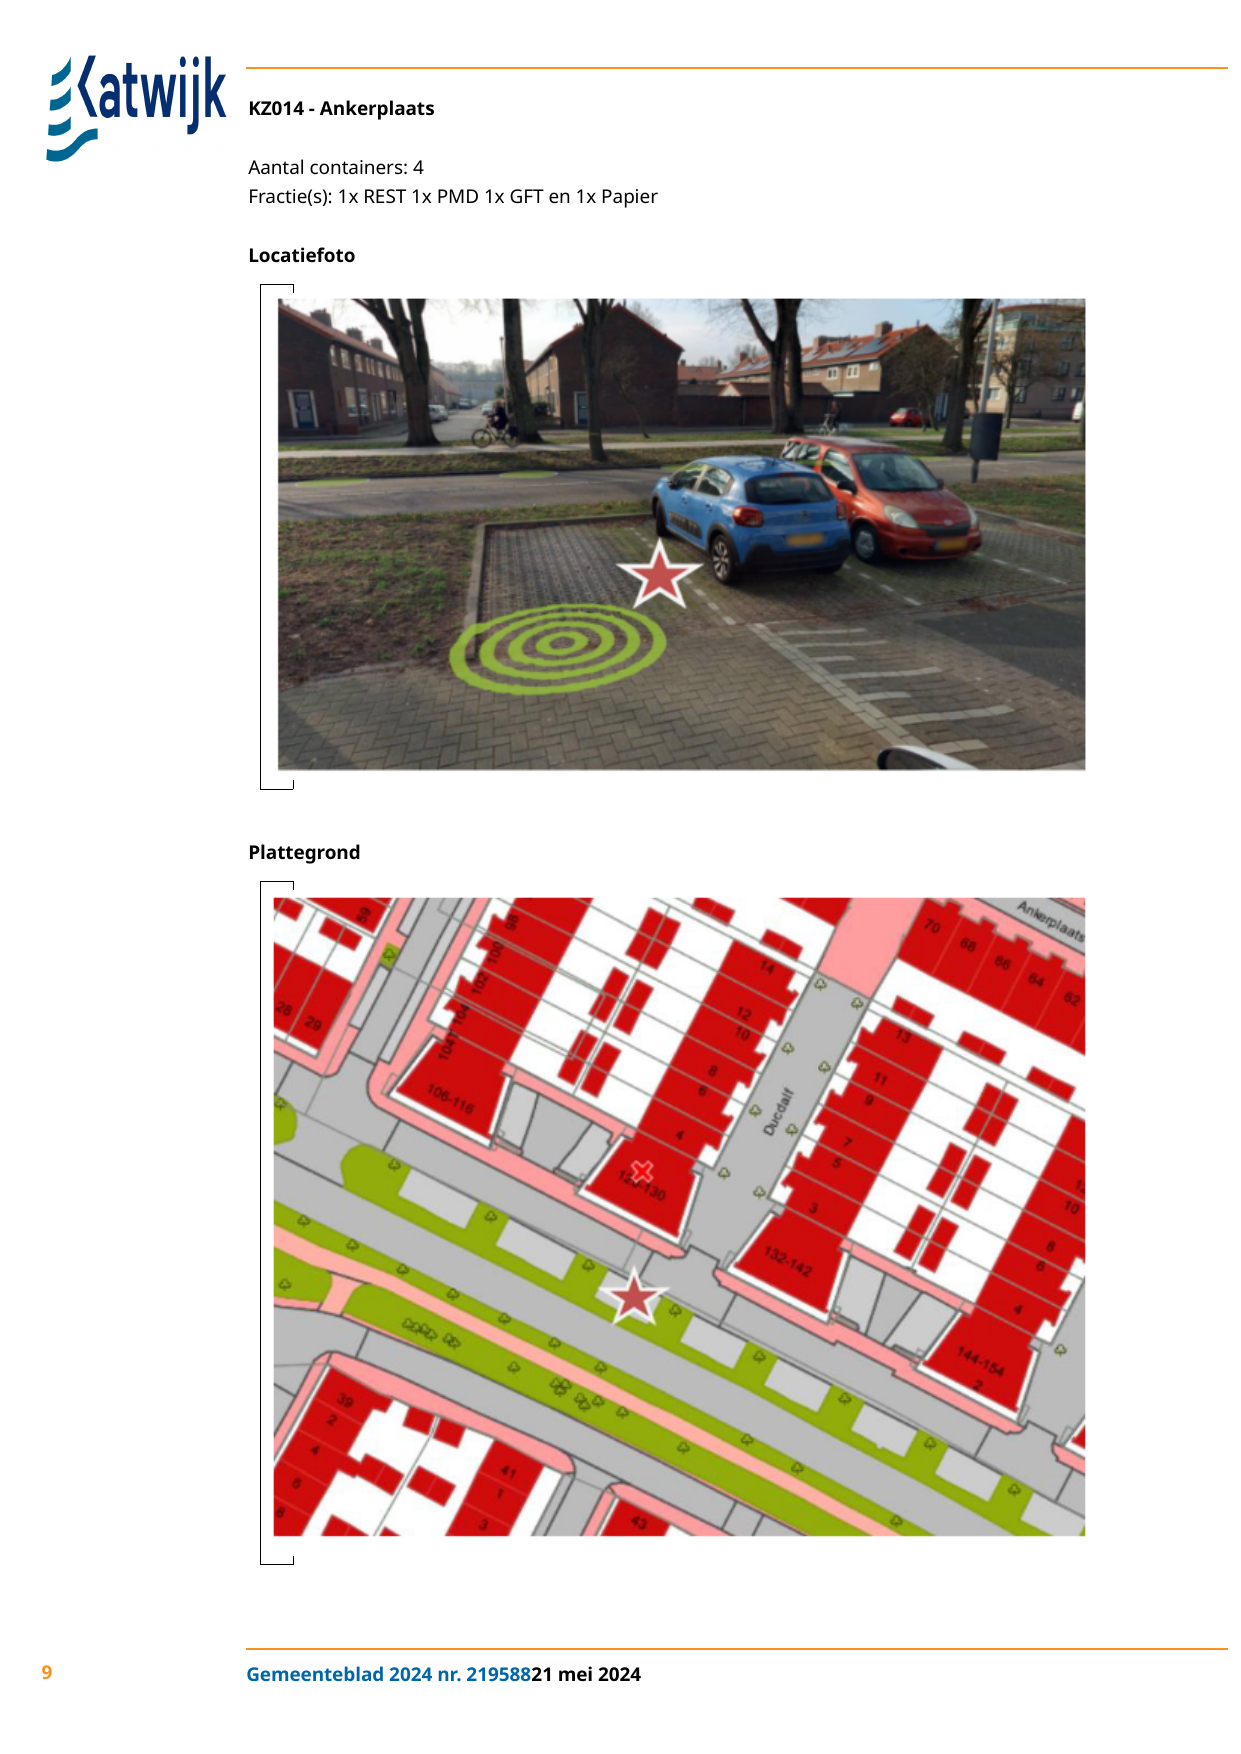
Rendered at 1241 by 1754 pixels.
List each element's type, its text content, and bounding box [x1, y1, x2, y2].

picture [268, 890, 1096, 1556]
text Locatiefoto [248, 243, 1152, 268]
text Fractie(s): 1x REST 1x PMD 1x GFT en 1x Papier [248, 183, 1152, 209]
text Plattegrond [248, 839, 1152, 865]
text KZ014 - Ankerplaats [248, 95, 1152, 121]
text Aantal containers: 4 [248, 154, 1152, 180]
picture [268, 293, 1096, 780]
picture [41, 47, 231, 172]
